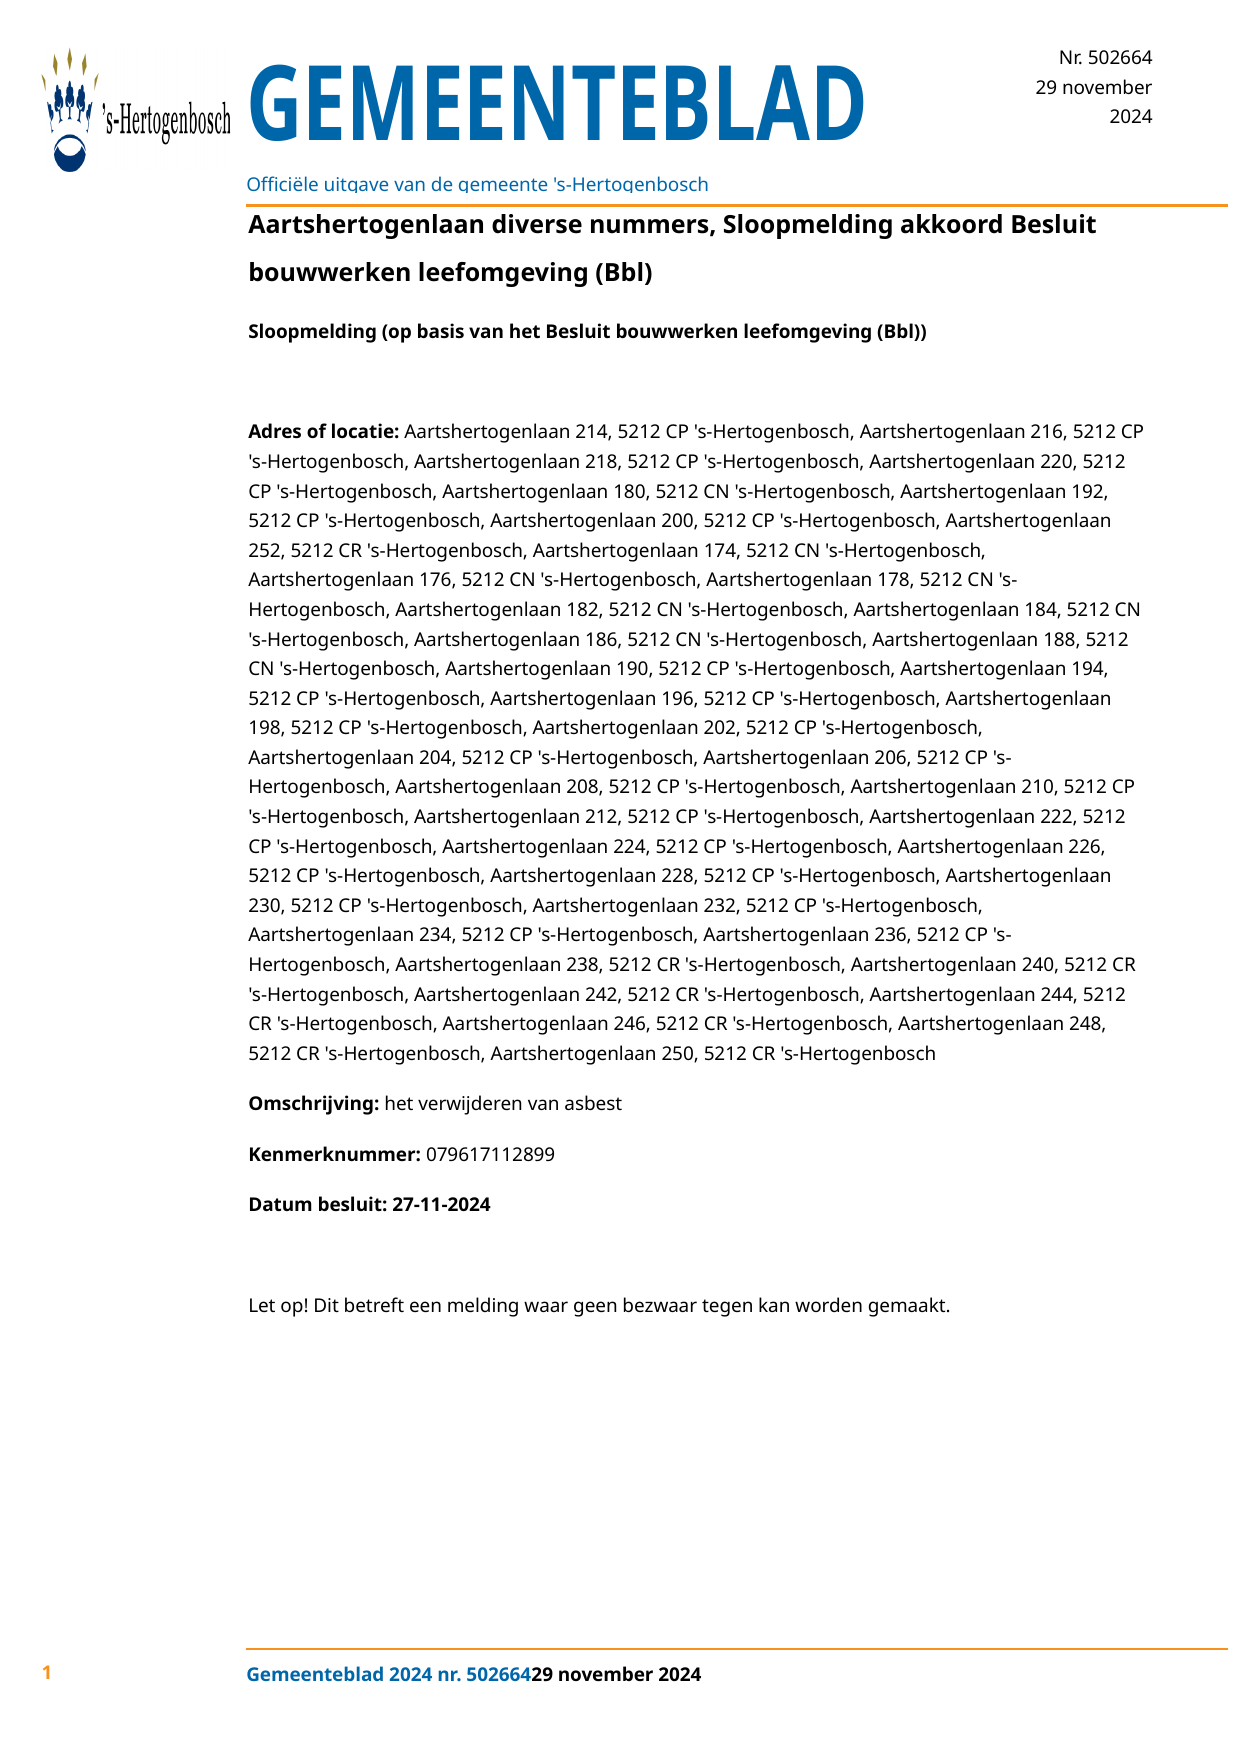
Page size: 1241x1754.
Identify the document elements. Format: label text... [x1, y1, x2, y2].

text Sloopmelding (op basis van het Besluit bouwwerken leefomgeving (Bbl)) [248, 318, 1152, 344]
text Let op! Dit betreft een melding waar geen bezwaar tegen kan worden gemaakt. [248, 1292, 1152, 1318]
text Omschrijving: het verwijderen van asbest [248, 1090, 1152, 1116]
text Adres of locatie: Aartshertogenlaan 214, 5212 CP 's-Hertogenbosch, Aartshertogenlaan 216, 5212 CP 's-Hertogenbosch, Aartshertogenlaan 218, 5212 CP 's-Hertogenbosch, Aartshertogenlaan 220, 5212 CP 's-Hertogenbosch, Aartshertogenlaan 180, 5212 CN 's-Hertogenbosch, Aartshertogenlaan 192, 5212 CP 's-Hertogenbosch, Aartshertogenlaan 200, 5212 CP 's-Hertogenbosch, Aartshertogenlaan 252, 5212 CR 's-Hertogenbosch, Aartshertogenlaan 174, 5212 CN 's-Hertogenbosch, Aartshertogenlaan 176, 5212 CN 's-Hertogenbosch, Aartshertogenlaan 178, 5212 CN 's-Hertogenbosch, Aartshertogenlaan 182, 5212 CN 's-Hertogenbosch, Aartshertogenlaan 184, 5212 CN 's-Hertogenbosch, Aartshertogenlaan 186, 5212 CN 's-Hertogenbosch, Aartshertogenlaan 188, 5212 CN 's-Hertogenbosch, Aartshertogenlaan 190, 5212 CP 's-Hertogenbosch, Aartshertogenlaan 194, 5212 CP 's-Hertogenbosch, Aartshertogenlaan 196, 5212 CP 's-Hertogenbosch, Aartshertogenlaan 198, 5212 CP 's-Hertogenbosch, Aartshertogenlaan 202, 5212 CP 's-Hertogenbosch, Aartshertogenlaan 204, 5212 CP 's-Hertogenbosch, Aartshertogenlaan 206, 5212 CP 's-Hertogenbosch, Aartshertogenlaan 208, 5212 CP 's-Hertogenbosch, Aartshertogenlaan 210, 5212 CP 's-Hertogenbosch, Aartshertogenlaan 212, 5212 CP 's-Hertogenbosch, Aartshertogenlaan 222, 5212 CP 's-Hertogenbosch, Aartshertogenlaan 224, 5212 CP 's-Hertogenbosch, Aartshertogenlaan 226, 5212 CP 's-Hertogenbosch, Aartshertogenlaan 228, 5212 CP 's-Hertogenbosch, Aartshertogenlaan 230, 5212 CP 's-Hertogenbosch, Aartshertogenlaan 232, 5212 CP 's-Hertogenbosch, Aartshertogenlaan 234, 5212 CP 's-Hertogenbosch, Aartshertogenlaan 236, 5212 CP 's-Hertogenbosch, Aartshertogenlaan 238, 5212 CR 's-Hertogenbosch, Aartshertogenlaan 240, 5212 CR 's-Hertogenbosch, Aartshertogenlaan 242, 5212 CR 's-Hertogenbosch, Aartshertogenlaan 244, 5212 CR 's-Hertogenbosch, Aartshertogenlaan 246, 5212 CR 's-Hertogenbosch, Aartshertogenlaan 248, 5212 CR 's-Hertogenbosch, Aartshertogenlaan 250, 5212 CR 's-Hertogenbosch [248, 419, 1152, 1066]
picture [41, 47, 231, 172]
text Datum besluit: 27-11-2024 [248, 1191, 1152, 1217]
text Kenmerknummer: 079617112899 [248, 1141, 1152, 1167]
text Aartshertogenlaan diverse nummers, Sloopmelding akkoord Besluit bouwwerken leefomgeving (Bbl) [248, 207, 1152, 288]
